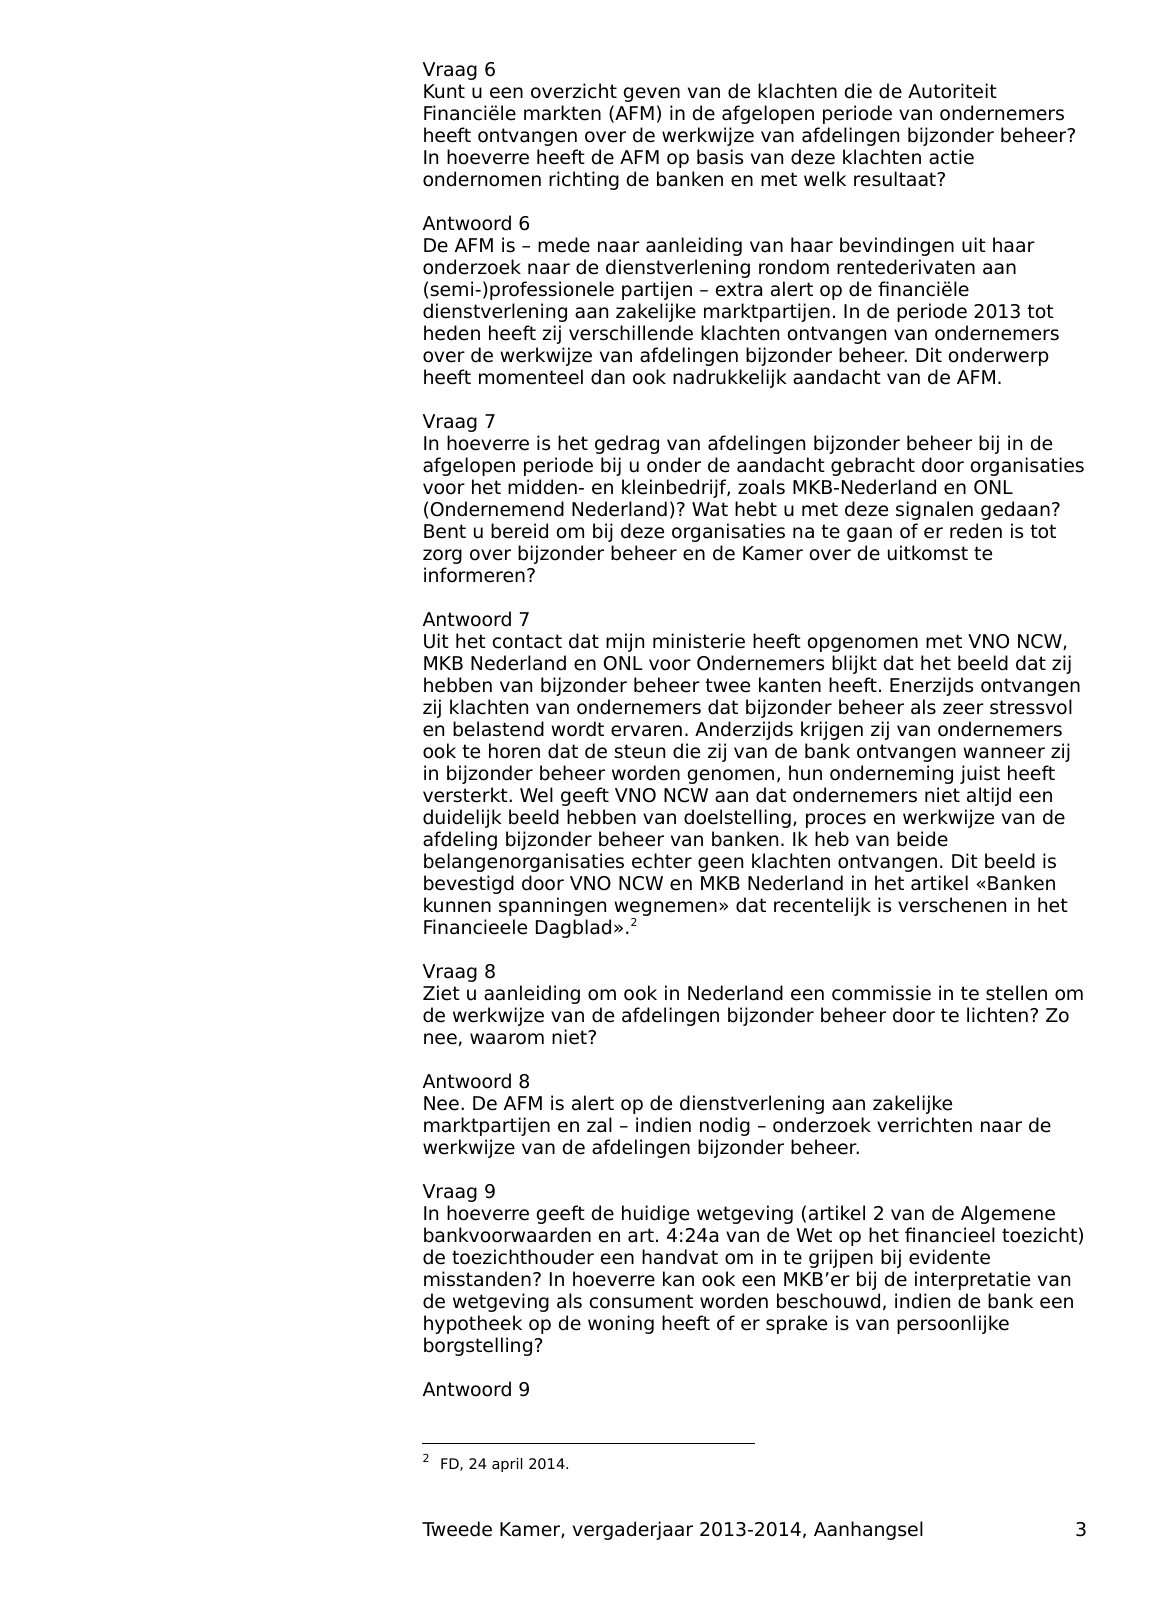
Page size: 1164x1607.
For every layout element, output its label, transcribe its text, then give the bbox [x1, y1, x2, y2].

text In hoeverre geeft de huidige wetgeving (artikel 2 van de Algemene bankvoorwaarden en art. 4:24a van de Wet op het financieel toezicht) de toezichthouder een handvat om in te grijpen bij evidente misstanden? In hoeverre kan ook een MKB’er bij de interpretatie van de wetgeving als consument worden beschouwd, indien de bank een hypotheek op de woning heeft of er sprake is van persoonlijke borgstelling? [422, 1203, 1087, 1357]
text Ziet u aanleiding om ook in Nederland een commissie in te stellen om de werkwijze van de afdelingen bijzonder beheer door te lichten? Zo nee, waarom niet? [422, 983, 1087, 1049]
text Antwoord 6 [422, 213, 1087, 235]
text Antwoord 8 [422, 1071, 1087, 1093]
text Antwoord 9 [422, 1379, 1087, 1401]
text FD, 24 april 2014. [422, 1452, 1087, 1474]
text In hoeverre is het gedrag van afdelingen bijzonder beheer bij in de afgelopen periode bij u onder de aandacht gebracht door organisaties voor het midden- en kleinbedrijf, zoals MKB-Nederland en ONL (Ondernemend Nederland)? Wat hebt u met deze signalen gedaan? Bent u bereid om bij deze organisaties na te gaan of er reden is tot zorg over bijzonder beheer en de Kamer over de uitkomst te informeren? [422, 433, 1087, 587]
text Vraag 6 [422, 59, 1087, 81]
text Kunt u een overzicht geven van de klachten die de Autoriteit Financiële markten (AFM) in de afgelopen periode van ondernemers heeft ontvangen over de werkwijze van afdelingen bijzonder beheer? In hoeverre heeft de AFM op basis van deze klachten actie ondernomen richting de banken en met welk resultaat? [422, 81, 1087, 191]
text Vraag 7 [422, 411, 1087, 433]
text Vraag 8 [422, 961, 1087, 983]
text Uit het contact dat mijn ministerie heeft opgenomen met VNO NCW, MKB Nederland en ONL voor Ondernemers blijkt dat het beeld dat zij hebben van bijzonder beheer twee kanten heeft. Enerzijds ontvangen zij klachten van ondernemers dat bijzonder beheer als zeer stressvol en belastend wordt ervaren. Anderzijds krijgen zij van ondernemers ook te horen dat de steun die zij van de bank ontvangen wanneer zij in bijzonder beheer worden genomen, hun onderneming juist heeft versterkt. Wel geeft VNO NCW aan dat ondernemers niet altijd een duidelijk beeld hebben van doelstelling, proces en werkwijze van de afdeling bijzonder beheer van banken. Ik heb van beide belangenorganisaties echter geen klachten ontvangen. Dit beeld is bevestigd door VNO NCW en MKB Nederland in het artikel «Banken kunnen spanningen wegnemen» dat recentelijk is verschenen in het Financieele Dagblad». [422, 631, 1087, 939]
text Nee. De AFM is alert op de dienstverlening aan zakelijke marktpartijen en zal – indien nodig – onderzoek verrichten naar de werkwijze van de afdelingen bijzonder beheer. [422, 1093, 1087, 1159]
text De AFM is – mede naar aanleiding van haar bevindingen uit haar onderzoek naar de dienstverlening rondom rentederivaten aan (semi-)professionele partijen – extra alert op de financiële dienstverlening aan zakelijke marktpartijen. In de periode 2013 tot heden heeft zij verschillende klachten ontvangen van ondernemers over de werkwijze van afdelingen bijzonder beheer. Dit onderwerp heeft momenteel dan ook nadrukkelijk aandacht van de AFM. [422, 235, 1087, 389]
text Vraag 9 [422, 1181, 1087, 1203]
text Antwoord 7 [422, 609, 1087, 631]
